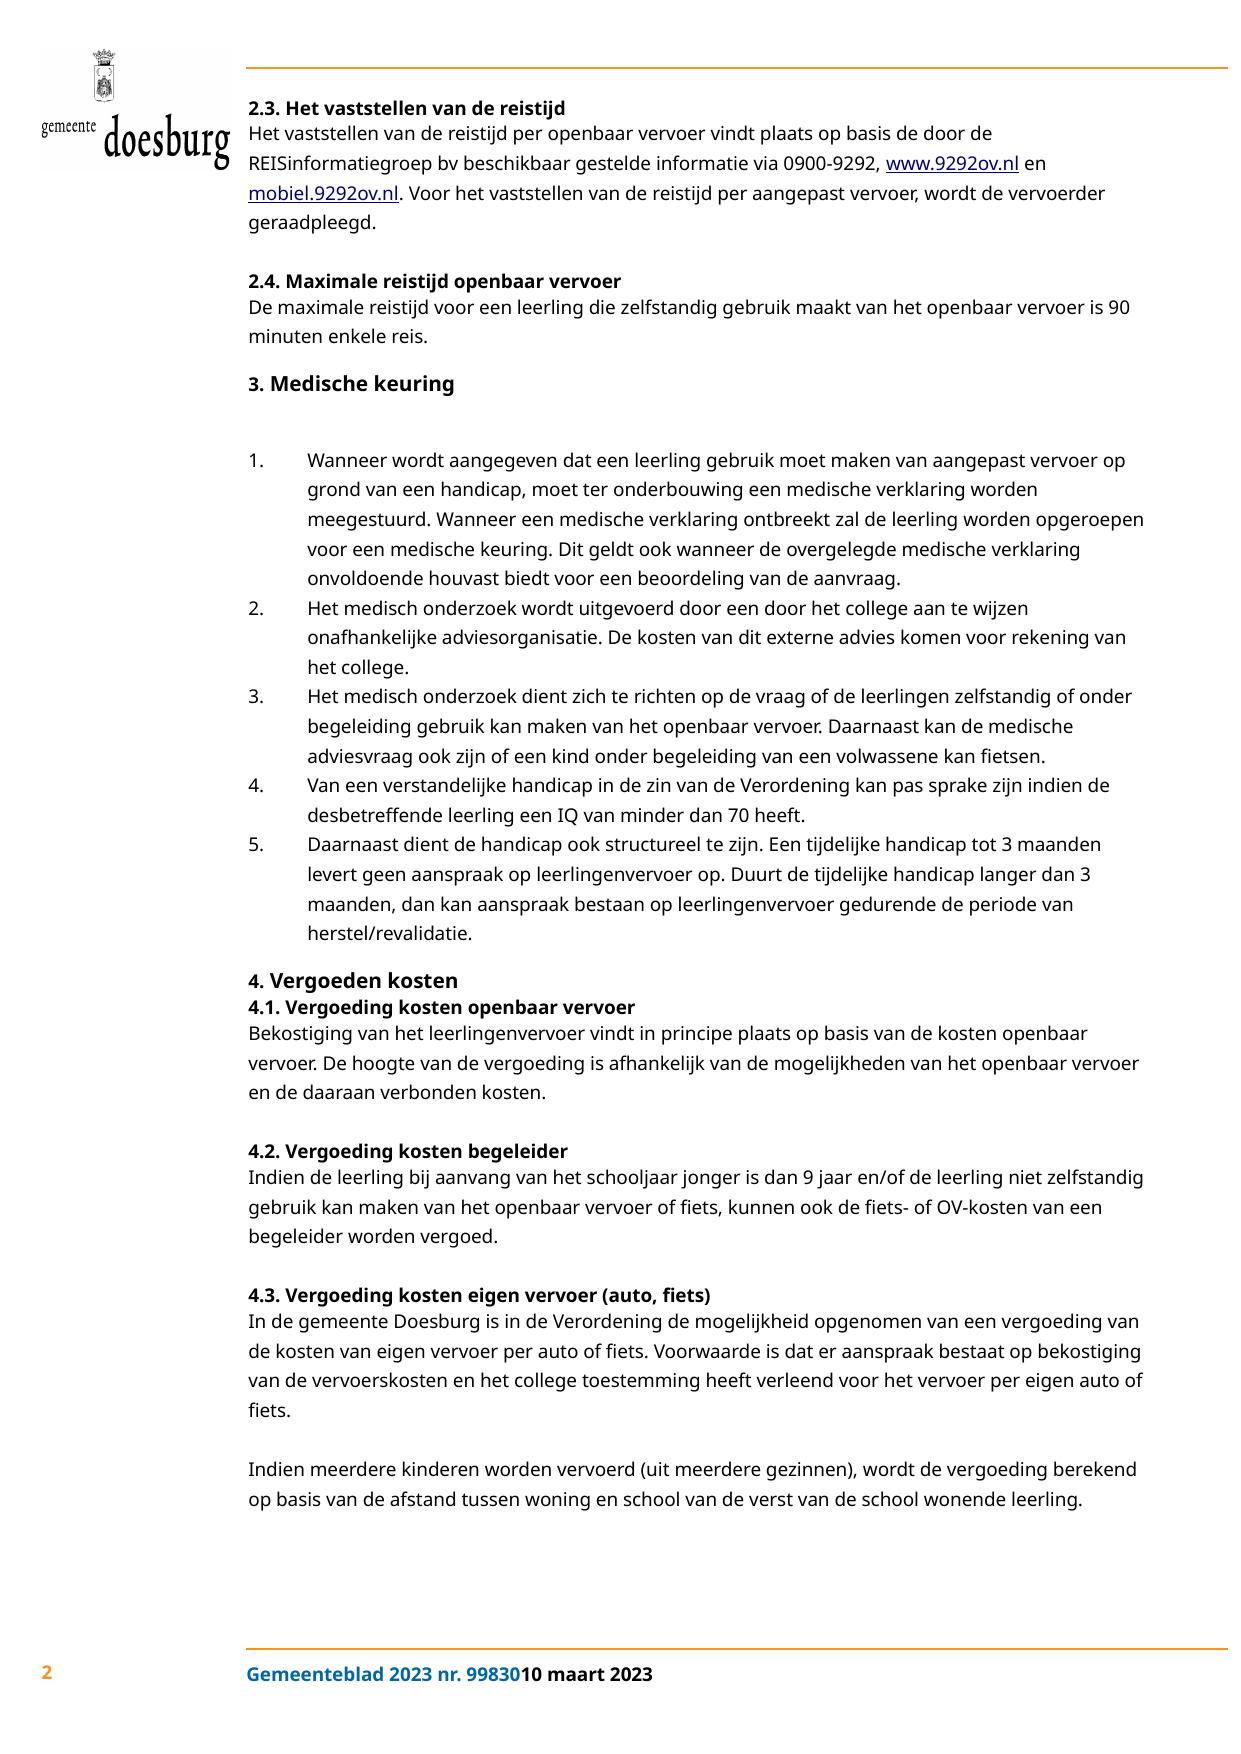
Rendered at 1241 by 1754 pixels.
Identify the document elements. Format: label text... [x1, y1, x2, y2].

text Bekostiging van het leerlingenvervoer vindt in principe plaats op basis van de kosten openbaar vervoer. De hoogte van de vergoeding is afhankelijk van de mogelijkheden van het openbaar vervoer en de daaraan verbonden kosten. [248, 1020, 1152, 1105]
list Van een verstandelijke handicap in de zin van de Verordening kan pas sprake zijn indien de desbetreffende leerling een IQ van minder dan 70 heeft. [248, 772, 1152, 828]
list Wanneer wordt aangegeven dat een leerling gebruik moet maken van aangepast vervoer op grond van een handicap, moet ter onderbouwing een medische verklaring worden meegestuurd. Wanneer een medische verklaring ontbreekt zal de leerling worden opgeroepen voor een medische keuring. Dit geldt ook wanneer de overgelegde medische verklaring onvoldoende houvast biedt voor een beoordeling van de aanvraag. [248, 447, 1152, 591]
text De maximale reistijd voor een leerling die zelfstandig gebruik maakt van het openbaar vervoer is 90 minuten enkele reis. [248, 294, 1152, 349]
list Het medisch onderzoek wordt uitgevoerd door een door het college aan te wijzen onafhankelijke adviesorganisatie. De kosten van dit externe advies komen voor rekening van het college. [248, 595, 1152, 680]
text Indien de leerling bij aanvang van het schooljaar jonger is dan 9 jaar en/of de leerling niet zelfstandig gebruik kan maken van het openbaar vervoer of fiets, kunnen ook de fiets- of OV-kosten van een begeleider worden vergoed. [248, 1164, 1152, 1249]
text 4. Vergoeden kosten [248, 966, 1152, 994]
list Daarnaast dient de handicap ook structureel te zijn. Een tijdelijke handicap tot 3 maanden levert geen aanspraak op leerlingenvervoer op. Duurt de tijdelijke handicap langer dan 3 maanden, dan kan aanspraak bestaan op leerlingenvervoer gedurende de periode van herstel/revalidatie. [248, 832, 1152, 946]
text 4.1. Vergoeding kosten openbaar vervoer [248, 994, 1152, 1020]
text 2.3. Het vaststellen van de reistijd [248, 95, 1152, 121]
text 4.2. Vergoeding kosten begeleider [248, 1138, 1152, 1164]
picture [41, 47, 231, 172]
text In de gemeente Doesburg is in de Verordening de mogelijkheid opgenomen van een vergoeding van de kosten van eigen vervoer per auto of fiets. Voorwaarde is dat er aanspraak bestaat op bekostiging van de vervoerskosten en het college toestemming heeft verleend voor het vervoer per eigen auto of fiets. [248, 1308, 1152, 1423]
text 4.3. Vergoeding kosten eigen vervoer (auto, fiets) [248, 1283, 1152, 1308]
text Het vaststellen van de reistijd per openbaar vervoer vindt plaats op basis de door de REISinformatiegroep bv beschikbaar gestelde informatie via 0900-9292, www.9292ov.nl en mobiel.9292ov.nl. Voor het vaststellen van de reistijd per aangepast vervoer, wordt de vervoerder geraadpleegd. [248, 121, 1152, 235]
text 2.4. Maximale reistijd openbaar vervoer [248, 268, 1152, 294]
text 3. Medische keuring [248, 369, 1152, 398]
list Het medisch onderzoek dient zich te richten op de vraag of de leerlingen zelfstandig of onder begeleiding gebruik kan maken van het openbaar vervoer. Daarnaast kan de medische adviesvraag ook zijn of een kind onder begeleiding van een volwassene kan fietsen. [248, 684, 1152, 769]
text Indien meerdere kinderen worden vervoerd (uit meerdere gezinnen), wordt de vergoeding berekend op basis van de afstand tussen woning en school van de verst van de school wonende leerling. [248, 1456, 1152, 1512]
